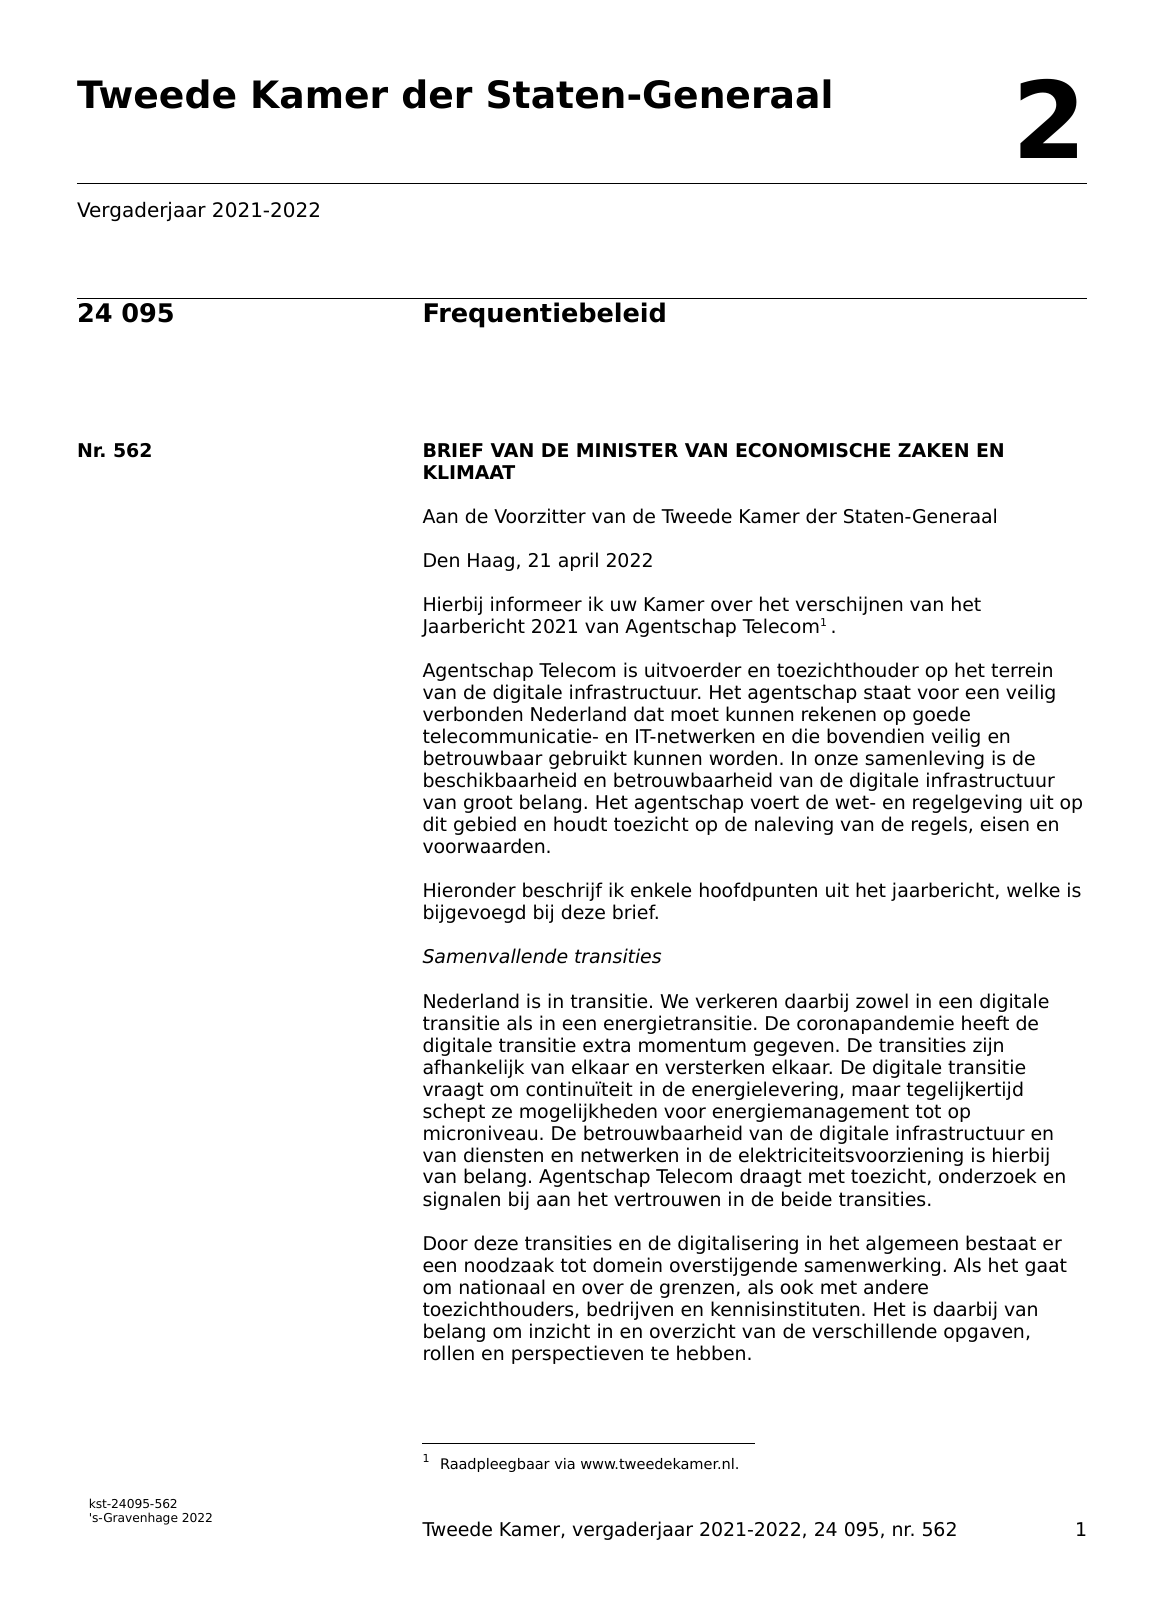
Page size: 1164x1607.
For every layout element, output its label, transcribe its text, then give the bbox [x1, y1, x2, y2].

subtitle Nr. 562 BRIEF VAN DE MINISTER VAN ECONOMISCHE ZAKEN EN KLIMAAT [77, 440, 1087, 484]
text 's-Gravenhage 2022 [88, 1511, 323, 1525]
subtitle 24 095 Frequentiebeleid [77, 299, 1087, 329]
text Hieronder beschrijf ik enkele hoofdpunten uit het jaarbericht, welke is bijgevoegd bij deze brief. [422, 880, 1087, 924]
text kst-24095-562 [88, 1497, 323, 1511]
table_cell Vergaderjaar 2021-2022 [77, 184, 1087, 298]
table_header Tweede Kamer der Staten-Generaal [77, 59, 886, 183]
table_header 2 [886, 59, 1087, 183]
text Hierbij informeer ik uw Kamer over het verschijnen van het Jaarbericht 2021 van Agentschap Telecom. [422, 594, 1087, 638]
text Nederland is in transitie. We verkeren daarbij zowel in een digitale transitie als in een energietransitie. De coronapandemie heeft de digitale transitie extra momentum gegeven. De transities zijn afhankelijk van elkaar en versterken elkaar. De digitale transitie vraagt om continuïteit in de energielevering, maar tegelijkertijd schept ze mogelijkheden voor energiemanagement tot op microniveau. De betrouwbaarheid van de digitale infrastructuur en van diensten en netwerken in de elektriciteitsvoorziening is hierbij van belang. Agentschap Telecom draagt met toezicht, onderzoek en signalen bij aan het vertrouwen in de beide transities. [422, 991, 1087, 1210]
text Raadpleegbaar via www.tweedekamer.nl. [422, 1452, 1087, 1474]
text Den Haag, 21 april 2022 [422, 550, 1087, 572]
subtitle Samenvallende transities [422, 946, 1087, 968]
text Aan de Voorzitter van de Tweede Kamer der Staten-Generaal [422, 506, 1087, 528]
text Agentschap Telecom is uitvoerder en toezichthouder op het terrein van de digitale infrastructuur. Het agentschap staat voor een veilig verbonden Nederland dat moet kunnen rekenen op goede telecommunicatie- en IT-netwerken en die bovendien veilig en betrouwbaar gebruikt kunnen worden. In onze samenleving is de beschikbaarheid en betrouwbaarheid van de digitale infrastructuur van groot belang. Het agentschap voert de wet- en regelgeving uit op dit gebied en houdt toezicht op de naleving van de regels, eisen en voorwaarden. [422, 660, 1087, 858]
text Door deze transities en de digitalisering in het algemeen bestaat er een noodzaak tot domein overstijgende samenwerking. Als het gaat om nationaal en over de grenzen, als ook met andere toezichthouders, bedrijven en kennisinstituten. Het is daarbij van belang om inzicht in en overzicht van de verschillende opgaven, rollen en perspectieven te hebben. [422, 1233, 1087, 1364]
